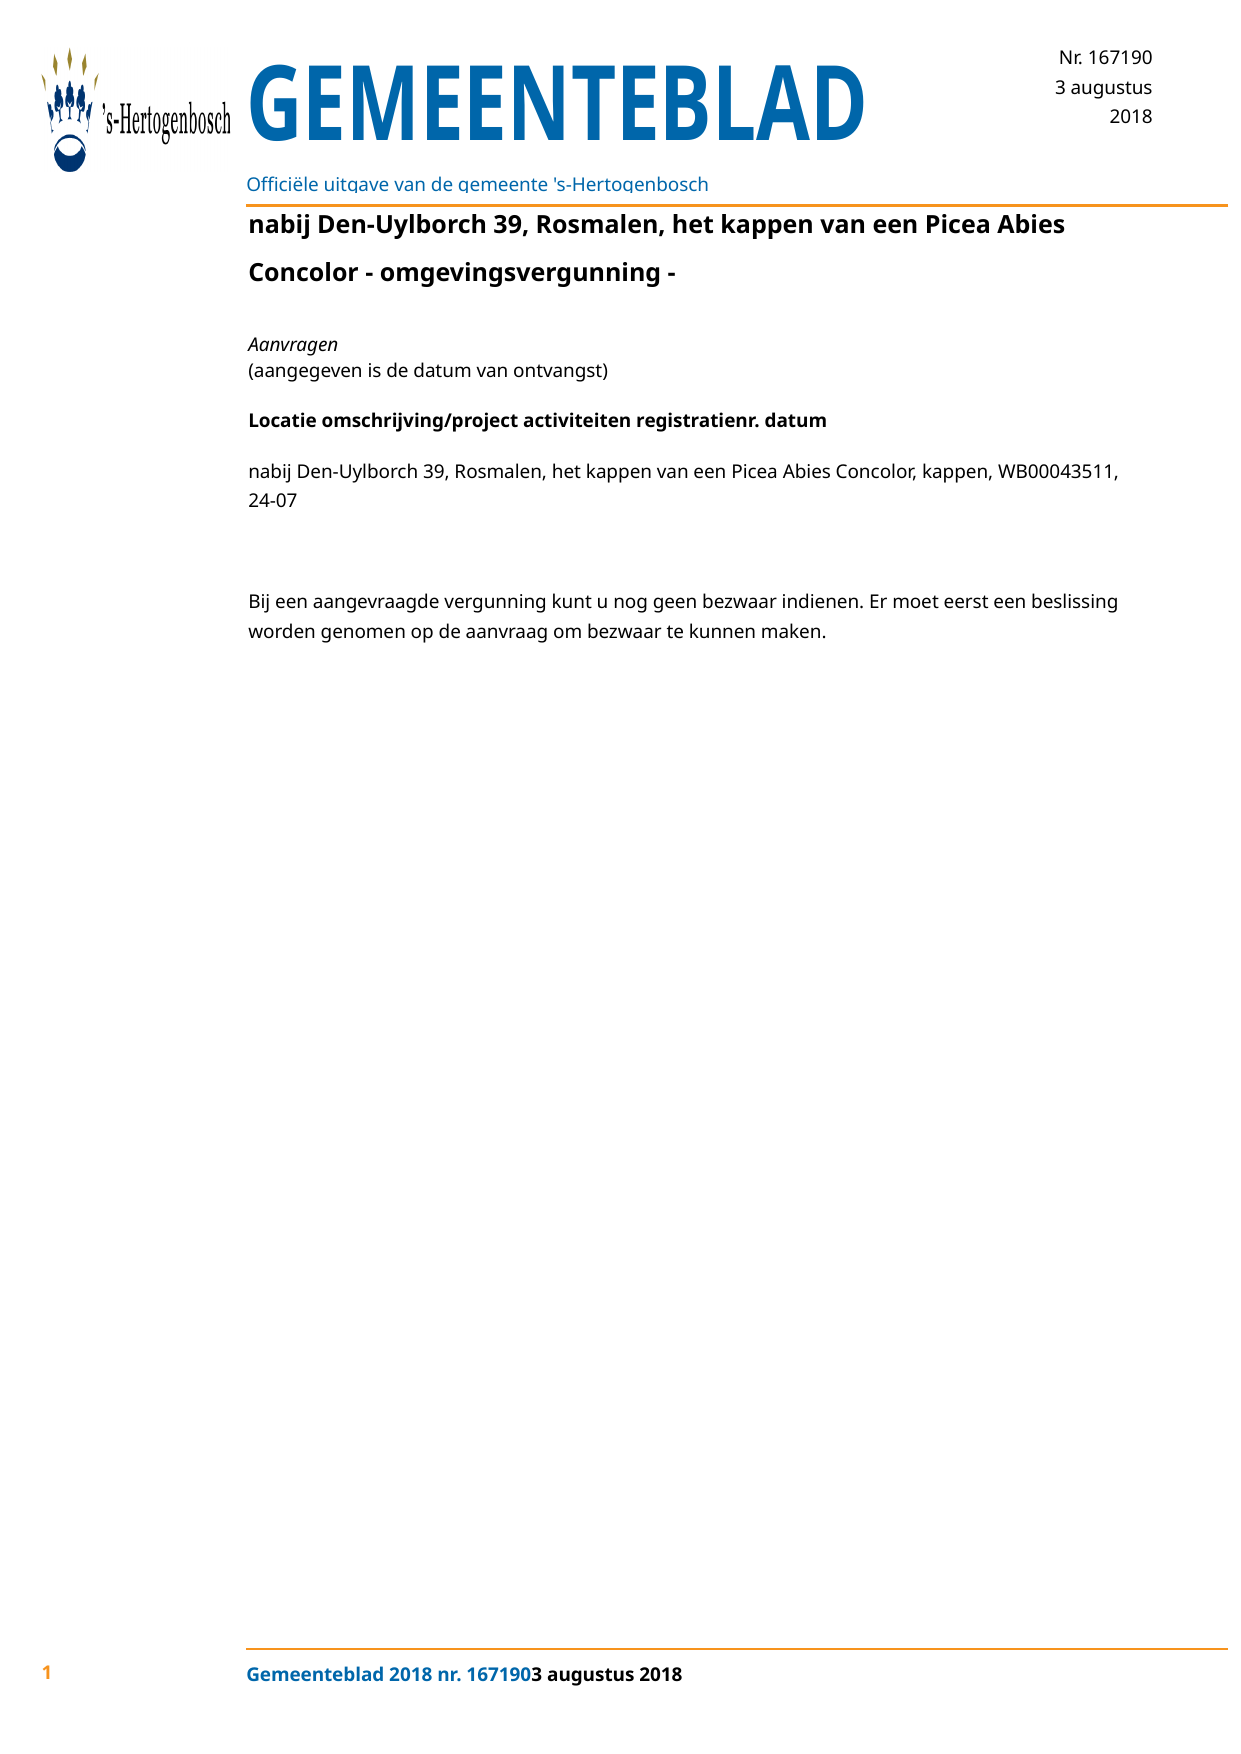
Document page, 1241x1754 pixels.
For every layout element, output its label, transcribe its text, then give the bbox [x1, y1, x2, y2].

text (aangegeven is de datum van ontvangst) [248, 357, 1152, 383]
text Locatie omschrijving/project activiteiten registratienr. datum [248, 408, 1152, 433]
picture [41, 47, 231, 172]
text nabij Den-Uylborch 39, Rosmalen, het kappen van een Picea Abies Concolor - omgevingsvergunning - [248, 207, 1152, 288]
text Aanvragen [248, 331, 1152, 357]
text Bij een aangevraagde vergunning kunt u nog geen bezwaar indienen. Er moet eerst een beslissing worden genomen op de aanvraag om bezwaar te kunnen maken. [248, 588, 1152, 644]
text nabij Den-Uylborch 39, Rosmalen, het kappen van een Picea Abies Concolor, kappen, WB00043511, 24-07 [248, 458, 1152, 513]
